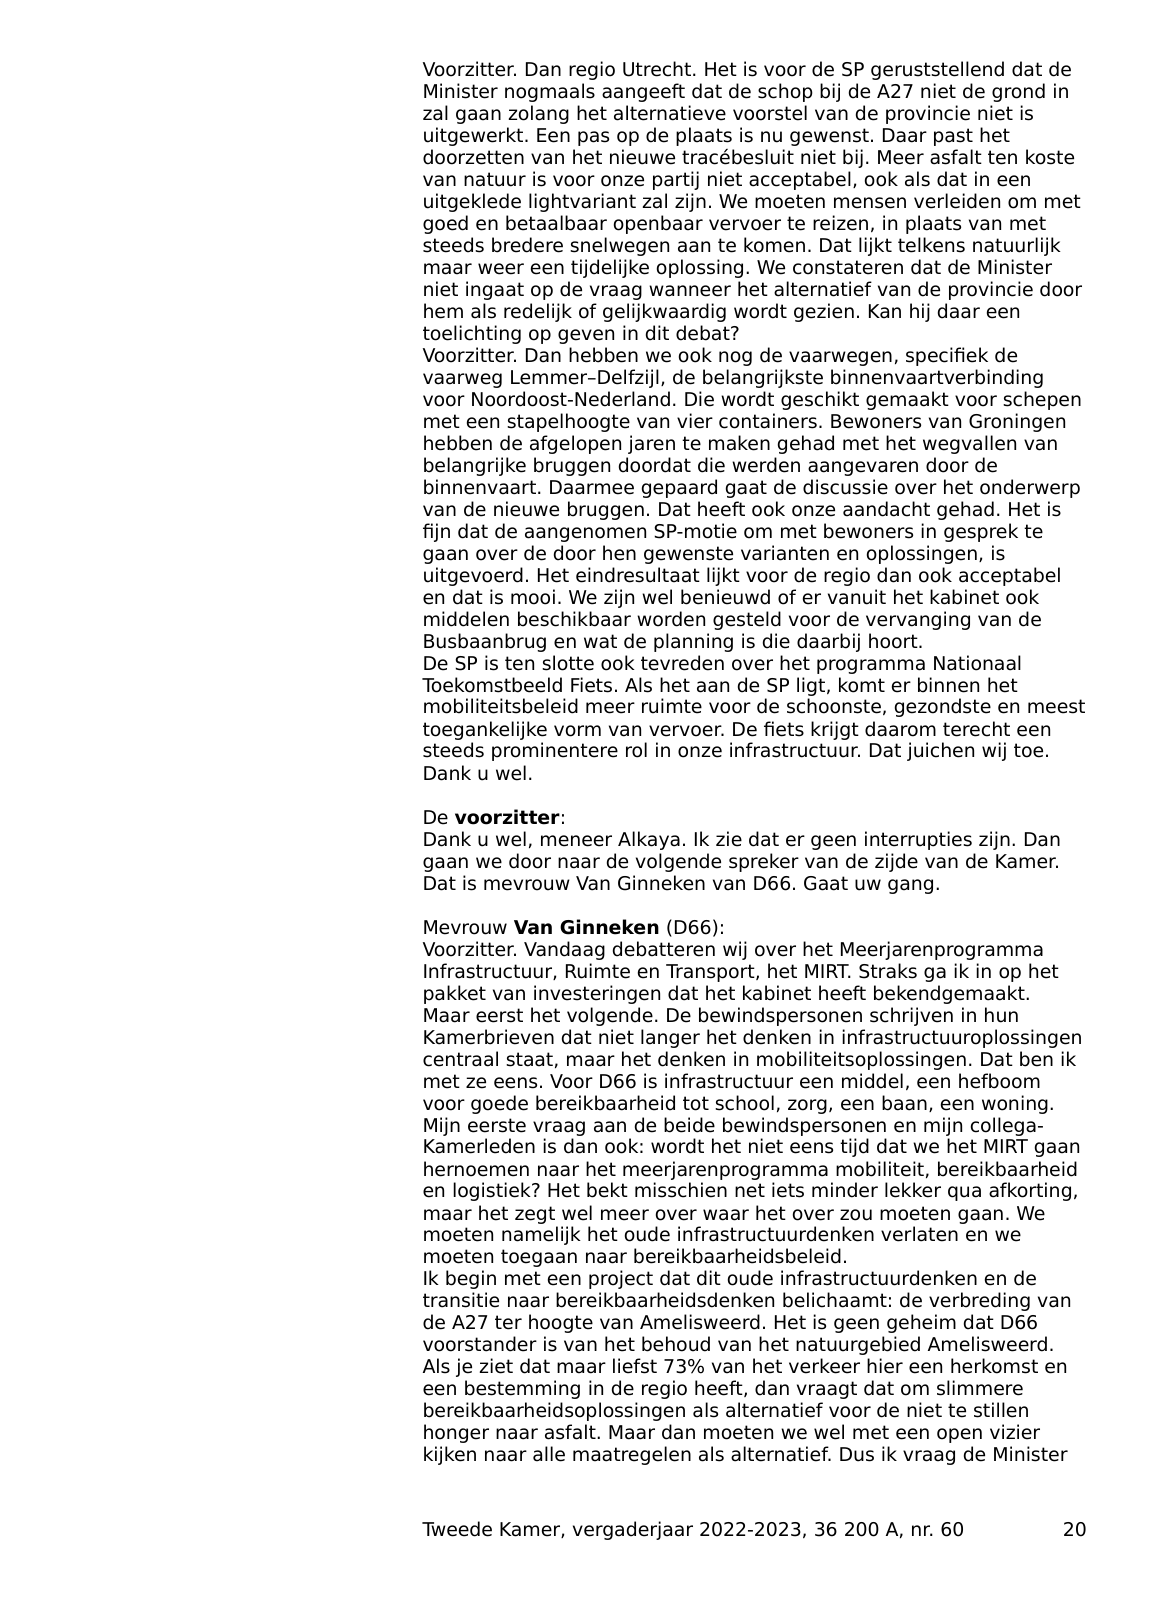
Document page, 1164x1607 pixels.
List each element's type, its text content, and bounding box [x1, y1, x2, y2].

text Voorzitter. Dan hebben we ook nog de vaarwegen, specifiek de vaarweg Lemmer–Delfzijl, de belangrijkste binnenvaartverbinding voor Noordoost-Nederland. Die wordt geschikt gemaakt voor schepen met een stapelhoogte van vier containers. Bewoners van Groningen hebben de afgelopen jaren te maken gehad met het wegvallen van belangrijke bruggen doordat die werden aangevaren door de binnenvaart. Daarmee gepaard gaat de discussie over het onderwerp van de nieuwe bruggen. Dat heeft ook onze aandacht gehad. Het is fijn dat de aangenomen SP-motie om met bewoners in gesprek te gaan over de door hen gewenste varianten en oplossingen, is uitgevoerd. Het eindresultaat lijkt voor de regio dan ook acceptabel en dat is mooi. We zijn wel benieuwd of er vanuit het kabinet ook middelen beschikbaar worden gesteld voor de vervanging van de Busbaanbrug en wat de planning is die daarbij hoort. [422, 345, 1087, 652]
text Voorzitter. Dan regio Utrecht. Het is voor de SP geruststellend dat de Minister nogmaals aangeeft dat de schop bij de A27 niet de grond in zal gaan zolang het alternatieve voorstel van de provincie niet is uitgewerkt. Een pas op de plaats is nu gewenst. Daar past het doorzetten van het nieuwe tracébesluit niet bij. Meer asfalt ten koste van natuur is voor onze partij niet acceptabel, ook als dat in een uitgeklede lightvariant zal zijn. We moeten mensen verleiden om met goed en betaalbaar openbaar vervoer te reizen, in plaats van met steeds bredere snelwegen aan te komen. Dat lijkt telkens natuurlijk maar weer een tijdelijke oplossing. We constateren dat de Minister niet ingaat op de vraag wanneer het alternatief van de provincie door hem als redelijk of gelijkwaardig wordt gezien. Kan hij daar een toelichting op geven in dit debat? [422, 59, 1087, 345]
text De voorzitter: [422, 807, 1087, 828]
text De SP is ten slotte ook tevreden over het programma Nationaal Toekomstbeeld Fiets. Als het aan de SP ligt, komt er binnen het mobiliteitsbeleid meer ruimte voor de schoonste, gezondste en meest toegankelijke vorm van vervoer. De fiets krijgt daarom terecht een steeds prominentere rol in onze infrastructuur. Dat juichen wij toe. [422, 652, 1087, 762]
text Ik begin met een project dat dit oude infrastructuurdenken en de transitie naar bereikbaarheidsdenken belichaamt: de verbreding van de A27 ter hoogte van Amelisweerd. Het is geen geheim dat D66 voorstander is van het behoud van het natuurgebied Amelisweerd. Als je ziet dat maar liefst 73% van het verkeer hier een herkomst en een bestemming in de regio heeft, dan vraagt dat om slimmere bereikbaarheidsoplossingen als alternatief voor de niet te stillen honger naar asfalt. Maar dan moeten we wel met een open vizier kijken naar alle maatregelen als alternatief. Dus ik vraag de Minister [422, 1268, 1087, 1466]
text Maar eerst het volgende. De bewindspersonen schrijven in hun Kamerbrieven dat niet langer het denken in infrastructuuroplossingen centraal staat, maar het denken in mobiliteitsoplossingen. Dat ben ik met ze eens. Voor D66 is infrastructuur een middel, een hefboom voor goede bereikbaarheid tot school, zorg, een baan, een woning. Mijn eerste vraag aan de beide bewindspersonen en mijn collega-Kamerleden is dan ook: wordt het niet eens tijd dat we het MIRT gaan hernoemen naar het meerjarenprogramma mobiliteit, bereikbaarheid en logistiek? Het bekt misschien net iets minder lekker qua afkorting, maar het zegt wel meer over waar het over zou moeten gaan. We moeten namelijk het oude infrastructuurdenken verlaten en we moeten toegaan naar bereikbaarheidsbeleid. [422, 1004, 1087, 1268]
text Dank u wel. [422, 762, 1087, 784]
text Dank u wel, meneer Alkaya. Ik zie dat er geen interrupties zijn. Dan gaan we door naar de volgende spreker van de zijde van de Kamer. Dat is mevrouw Van Ginneken van D66. Gaat uw gang. [422, 828, 1087, 894]
text Mevrouw Van Ginneken (D66): [422, 917, 1087, 939]
text Voorzitter. Vandaag debatteren wij over het Meerjarenprogramma Infrastructuur, Ruimte en Transport, het MIRT. Straks ga ik in op het pakket van investeringen dat het kabinet heeft bekendgemaakt. [422, 939, 1087, 1004]
